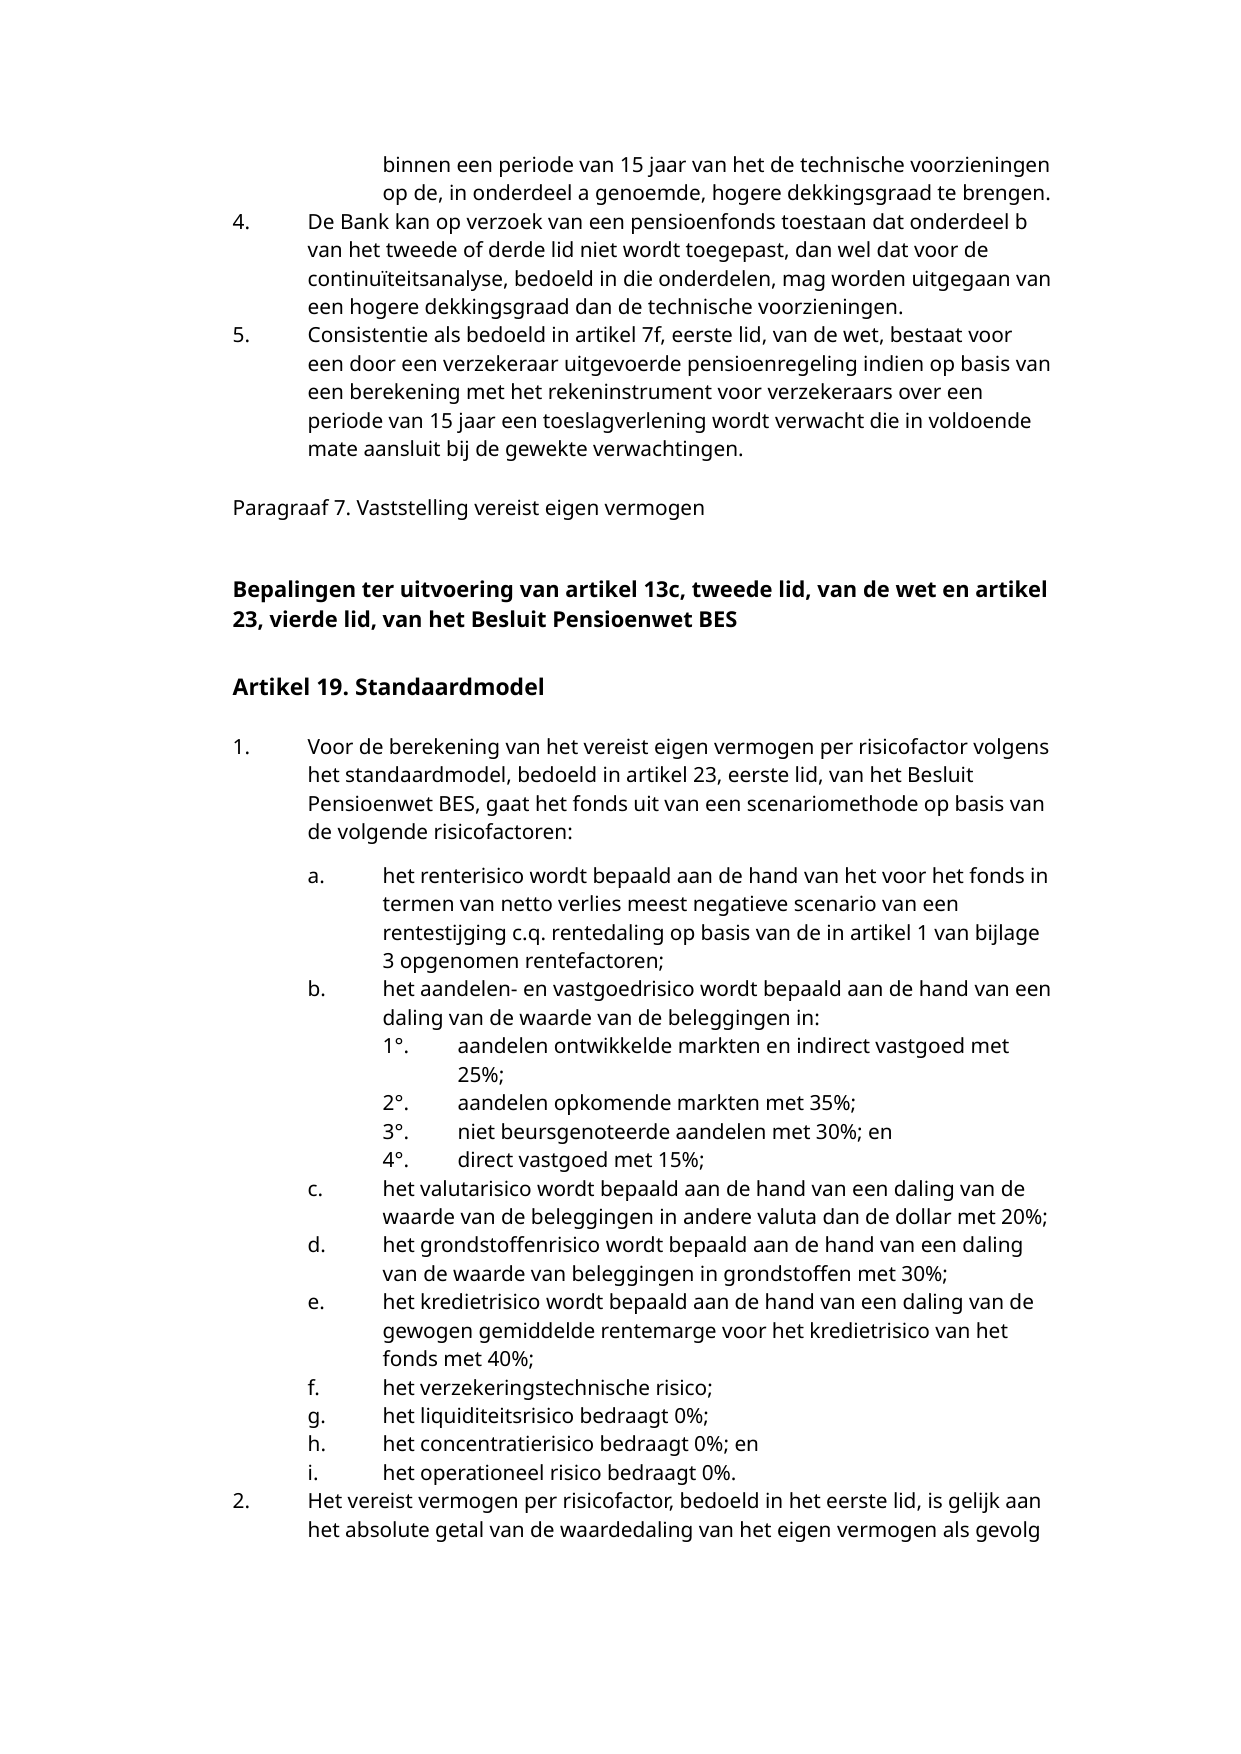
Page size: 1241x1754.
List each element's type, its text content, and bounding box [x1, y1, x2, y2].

list het aandelen- en vastgoedrisico wordt bepaald aan de hand van een daling van de waarde van de beleggingen in: [307, 974, 1053, 1031]
list het valutarisico wordt bepaald aan de hand van een daling van de waarde van de beleggingen in andere valuta dan de dollar met 20%; [307, 1174, 1053, 1231]
subtitle Artikel 19. Standaardmodel [232, 671, 1053, 702]
list Het vereist vermogen per risicofactor, bedoeld in het eerste lid, is gelijk aan het absolute getal van de waardedaling van het eigen vermogen als gevolg [232, 1486, 1053, 1543]
list het concentratierisico bedraagt 0%; en [307, 1429, 1053, 1458]
list Consistentie als bedoeld in artikel 7f, eerste lid, van de wet, bestaat voor een door een verzekeraar uitgevoerde pensioenregeling indien op basis van een berekening met het rekeninstrument voor verzekeraars over een periode van 15 jaar een toeslagverlening wordt verwacht die in voldoende mate aansluit bij de gewekte verwachtingen. [232, 321, 1053, 463]
list het operationeel risico bedraagt 0%. [307, 1458, 1053, 1486]
list het kredietrisico wordt bepaald aan de hand van een daling van de gewogen gemiddelde rentemarge voor het kredietrisico van het fonds met 40%; [307, 1287, 1053, 1373]
list niet beursgenoteerde aandelen met 30%; en [382, 1117, 1053, 1145]
list binnen een periode van 15 jaar van het de technische voorzieningen op de, in onderdeel a genoemde, hogere dekkingsgraad te brengen. [307, 150, 1053, 207]
list aandelen ontwikkelde markten en indirect vastgoed met 25%; [382, 1031, 1053, 1088]
list het renterisico wordt bepaald aan de hand van het voor het fonds in termen van netto verlies meest negatieve scenario van een rentestijging c.q. rentedaling op basis van de in artikel 1 van bijlage 3 opgenomen rentefactoren; [307, 861, 1053, 974]
subtitle Bepalingen ter uitvoering van artikel 13c, tweede lid, van de wet en artikel 23, vierde lid, van het Besluit Pensioenwet BES [232, 574, 1053, 633]
list het verzekeringstechnische risico; [307, 1373, 1053, 1401]
list direct vastgoed met 15%; [382, 1145, 1053, 1174]
list het liquiditeitsrisico bedraagt 0%; [307, 1401, 1053, 1429]
list De Bank kan op verzoek van een pensioenfonds toestaan dat onderdeel b van het tweede of derde lid niet wordt toegepast, dan wel dat voor de continuïteitsanalyse, bedoeld in die onderdelen, mag worden uitgegaan van een hogere dekkingsgraad dan de technische voorzieningen. [232, 207, 1053, 321]
list aandelen opkomende markten met 35%; [382, 1088, 1053, 1117]
list Voor de berekening van het vereist eigen vermogen per risicofactor volgens het standaardmodel, bedoeld in artikel 23, eerste lid, van het Besluit Pensioenwet BES, gaat het fonds uit van een scenariomethode op basis van de volgende risicofactoren: [232, 732, 1053, 846]
list het grondstoffenrisico wordt bepaald aan de hand van een daling van de waarde van beleggingen in grondstoffen met 30%; [307, 1231, 1053, 1287]
subtitle Paragraaf 7. Vaststelling vereist eigen vermogen [232, 493, 1053, 521]
